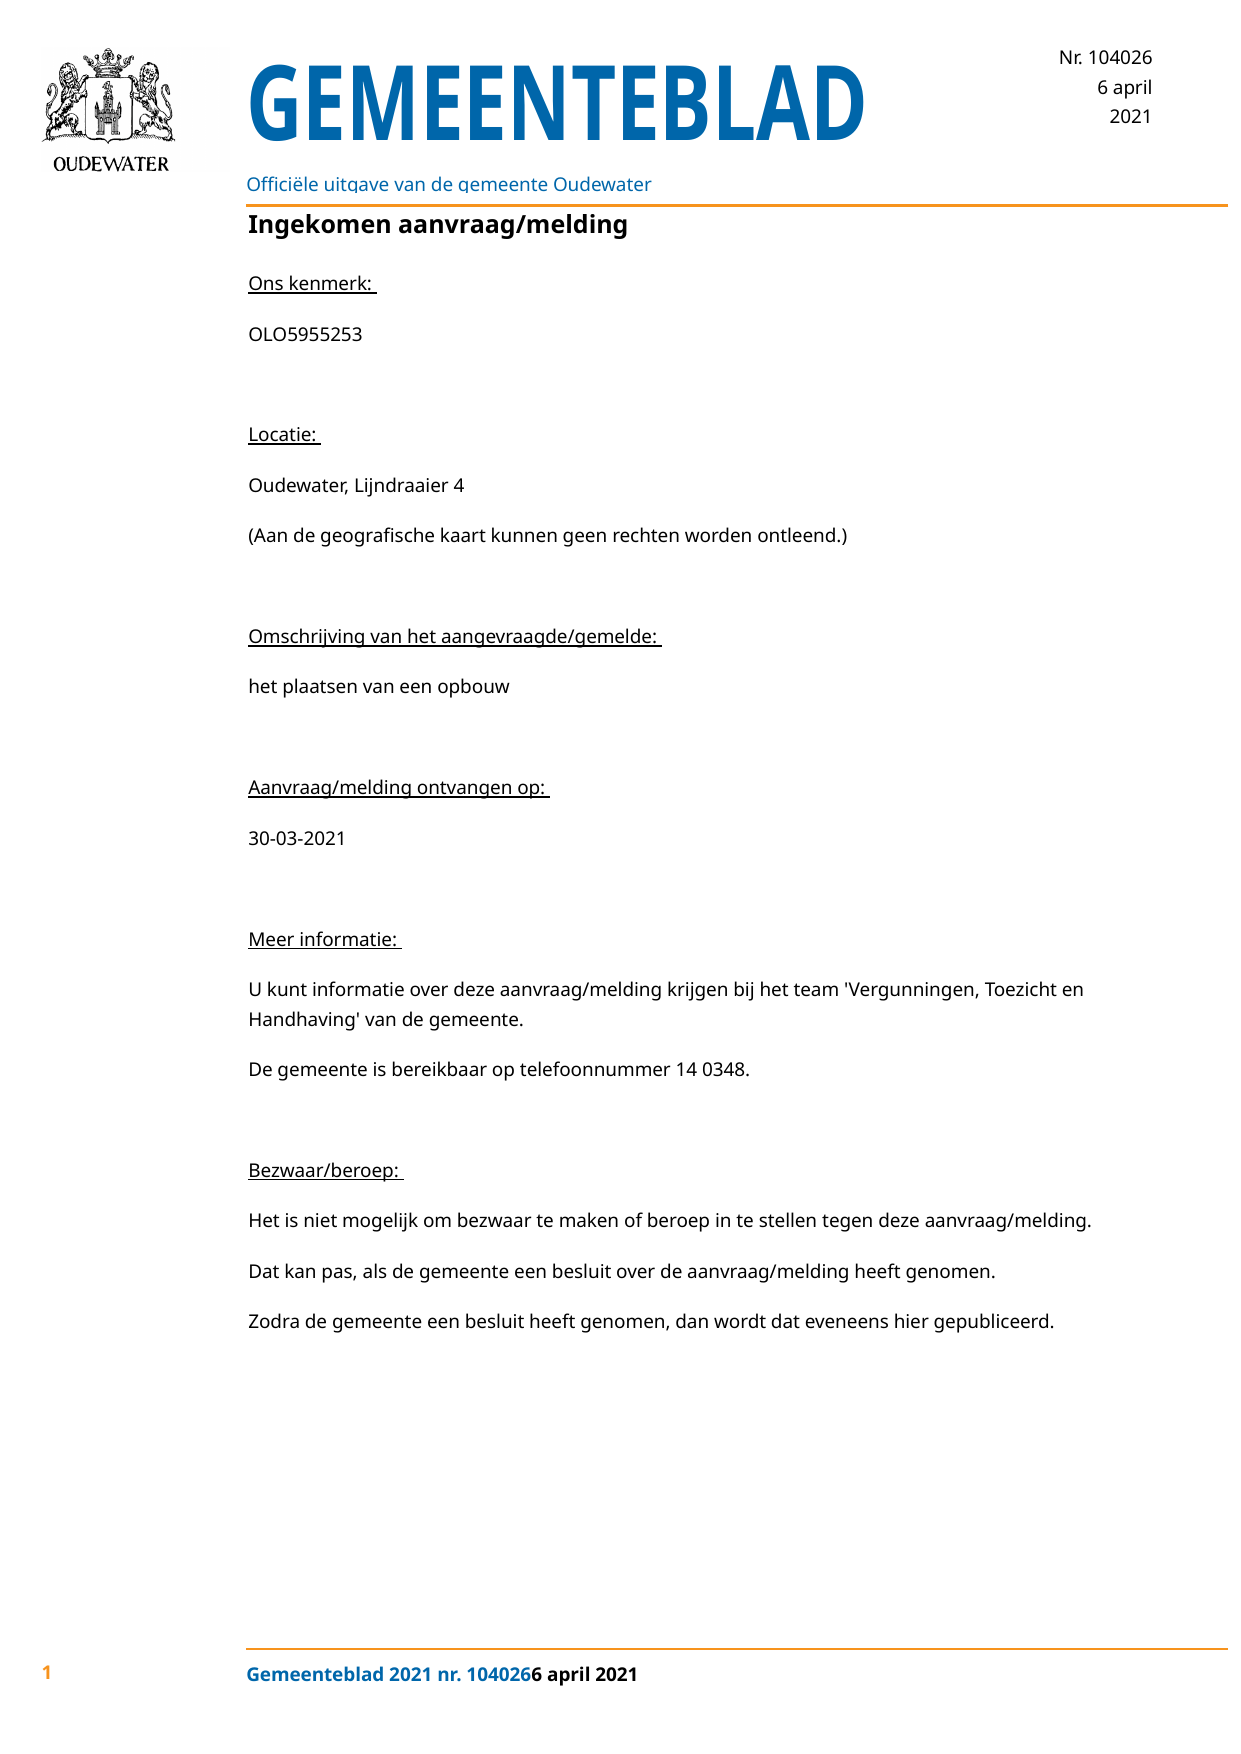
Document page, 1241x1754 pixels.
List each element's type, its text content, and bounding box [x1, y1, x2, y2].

text Aanvraag/melding ontvangen op: [248, 774, 1152, 800]
text Dat kan pas, als de gemeente een besluit over de aanvraag/melding heeft genomen. [248, 1258, 1152, 1283]
text Ingekomen aanvraag/melding [248, 207, 1152, 241]
text Het is niet mogelijk om bezwaar te maken of beroep in te stellen tegen deze aanvraag/melding. [248, 1207, 1152, 1233]
picture [41, 47, 231, 172]
text De gemeente is bereikbaar op telefoonnummer 14 0348. [248, 1056, 1152, 1082]
text Ons kenmerk: [248, 270, 1152, 296]
text het plaatsen van een opbouw [248, 674, 1152, 699]
text (Aan de geografische kaart kunnen geen rechten worden ontleend.) [248, 522, 1152, 548]
text Oudewater, Lijndraaier 4 [248, 472, 1152, 498]
text Meer informatie: [248, 926, 1152, 951]
text OLO5955253 [248, 321, 1152, 346]
text 30-03-2021 [248, 825, 1152, 851]
text U kunt informatie over deze aanvraag/melding krijgen bij het team 'Vergunningen, Toezicht en Handhaving' van de gemeente. [248, 976, 1152, 1031]
text Zodra de gemeente een besluit heeft genomen, dan wordt dat eveneens hier gepubliceerd. [248, 1308, 1152, 1334]
text Locatie: [248, 422, 1152, 447]
text Omschrijving van het aangevraagde/gemelde: [248, 623, 1152, 649]
text Bezwaar/beroep: [248, 1157, 1152, 1183]
